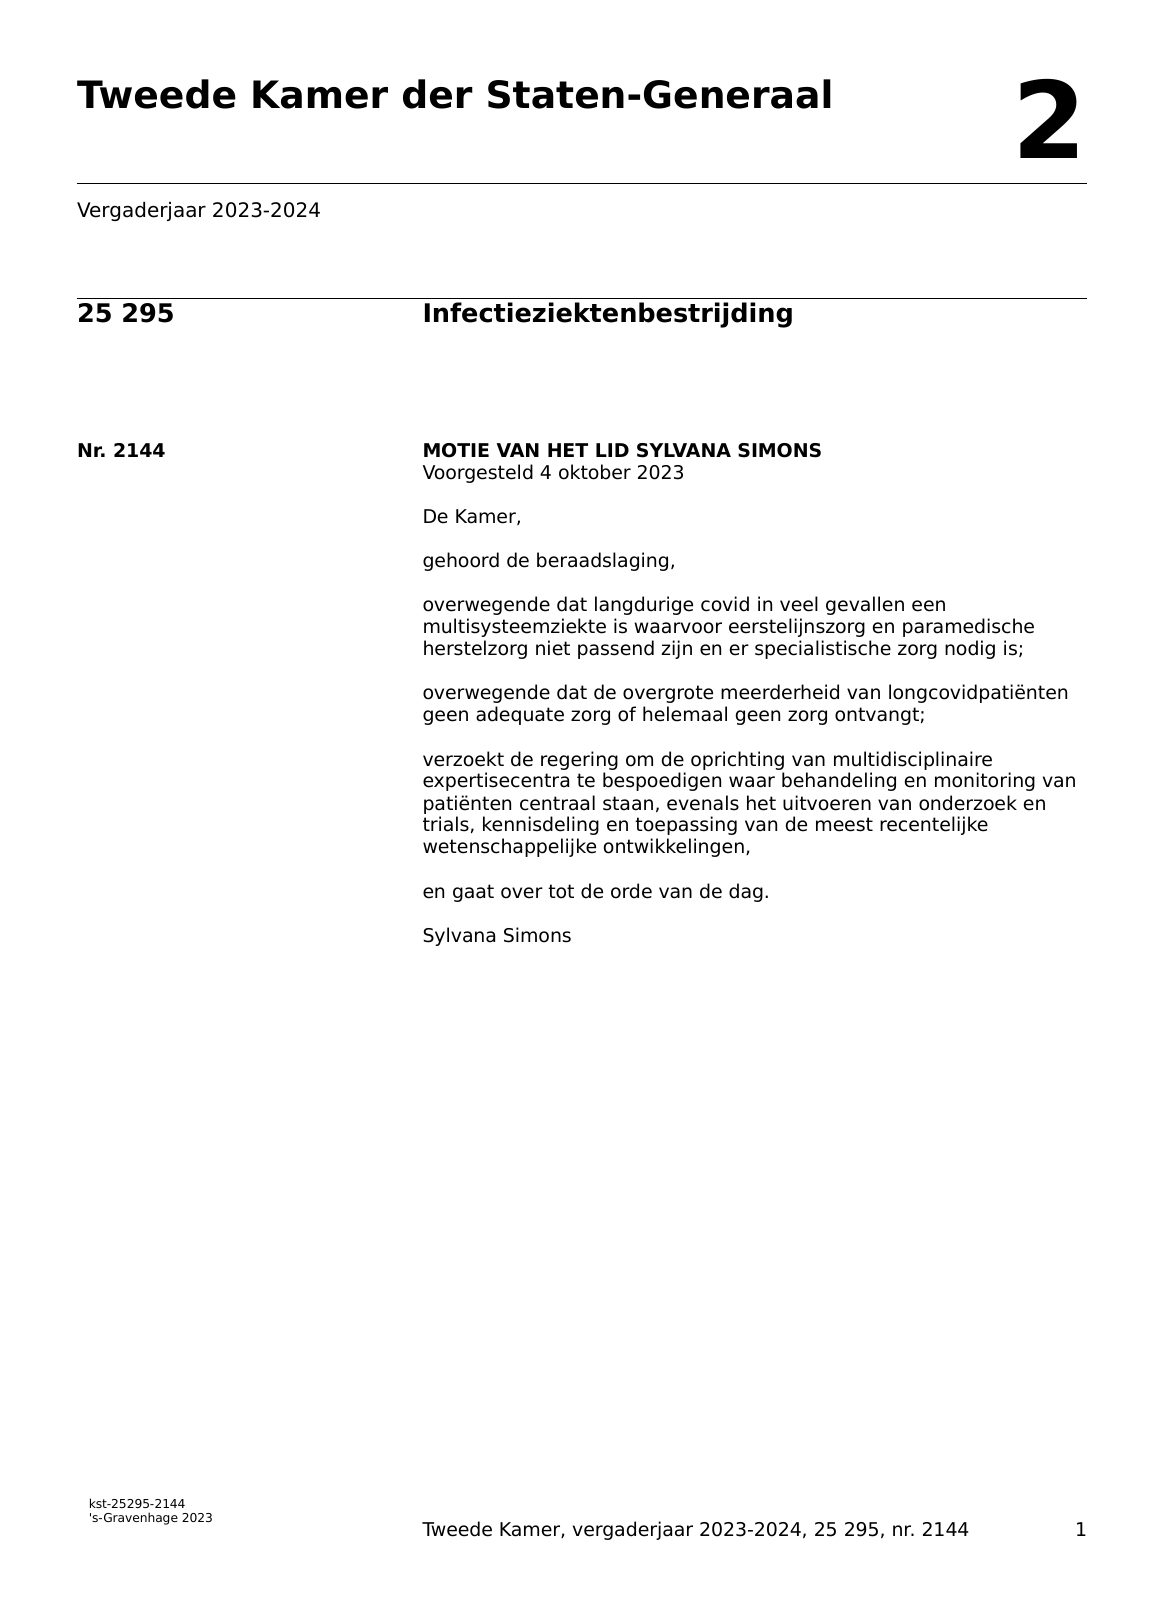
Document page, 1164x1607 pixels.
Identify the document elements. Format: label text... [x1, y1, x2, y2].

text Voorgesteld 4 oktober 2023 [422, 462, 1087, 484]
text gehoord de beraadslaging, [422, 550, 1087, 572]
text overwegende dat langdurige covid in veel gevallen een multisysteemziekte is waarvoor eerstelijnszorg en paramedische herstelzorg niet passend zijn en er specialistische zorg nodig is; [422, 594, 1087, 660]
text en gaat over tot de orde van de dag. [422, 881, 1087, 902]
text Sylvana Simons [422, 925, 1087, 947]
text overwegende dat de overgrote meerderheid van longcovidpatiënten geen adequate zorg of helemaal geen zorg ontvangt; [422, 682, 1087, 726]
table_header Tweede Kamer der Staten-Generaal [77, 59, 886, 183]
subtitle 25 295 Infectieziektenbestrijding [77, 299, 1087, 329]
table_cell Vergaderjaar 2023-2024 [77, 184, 1087, 298]
text verzoekt de regering om de oprichting van multidisciplinaire expertisecentra te bespoedigen waar behandeling en monitoring van patiënten centraal staan, evenals het uitvoeren van onderzoek en trials, kennisdeling en toepassing van de meest recentelijke wetenschappelijke ontwikkelingen, [422, 748, 1087, 858]
text 's-Gravenhage 2023 [88, 1511, 323, 1525]
subtitle Nr. 2144 MOTIE VAN HET LID SYLVANA SIMONS [77, 440, 1087, 462]
text kst-25295-2144 [88, 1497, 323, 1511]
table_header 2 [886, 59, 1087, 183]
text De Kamer, [422, 506, 1087, 528]
